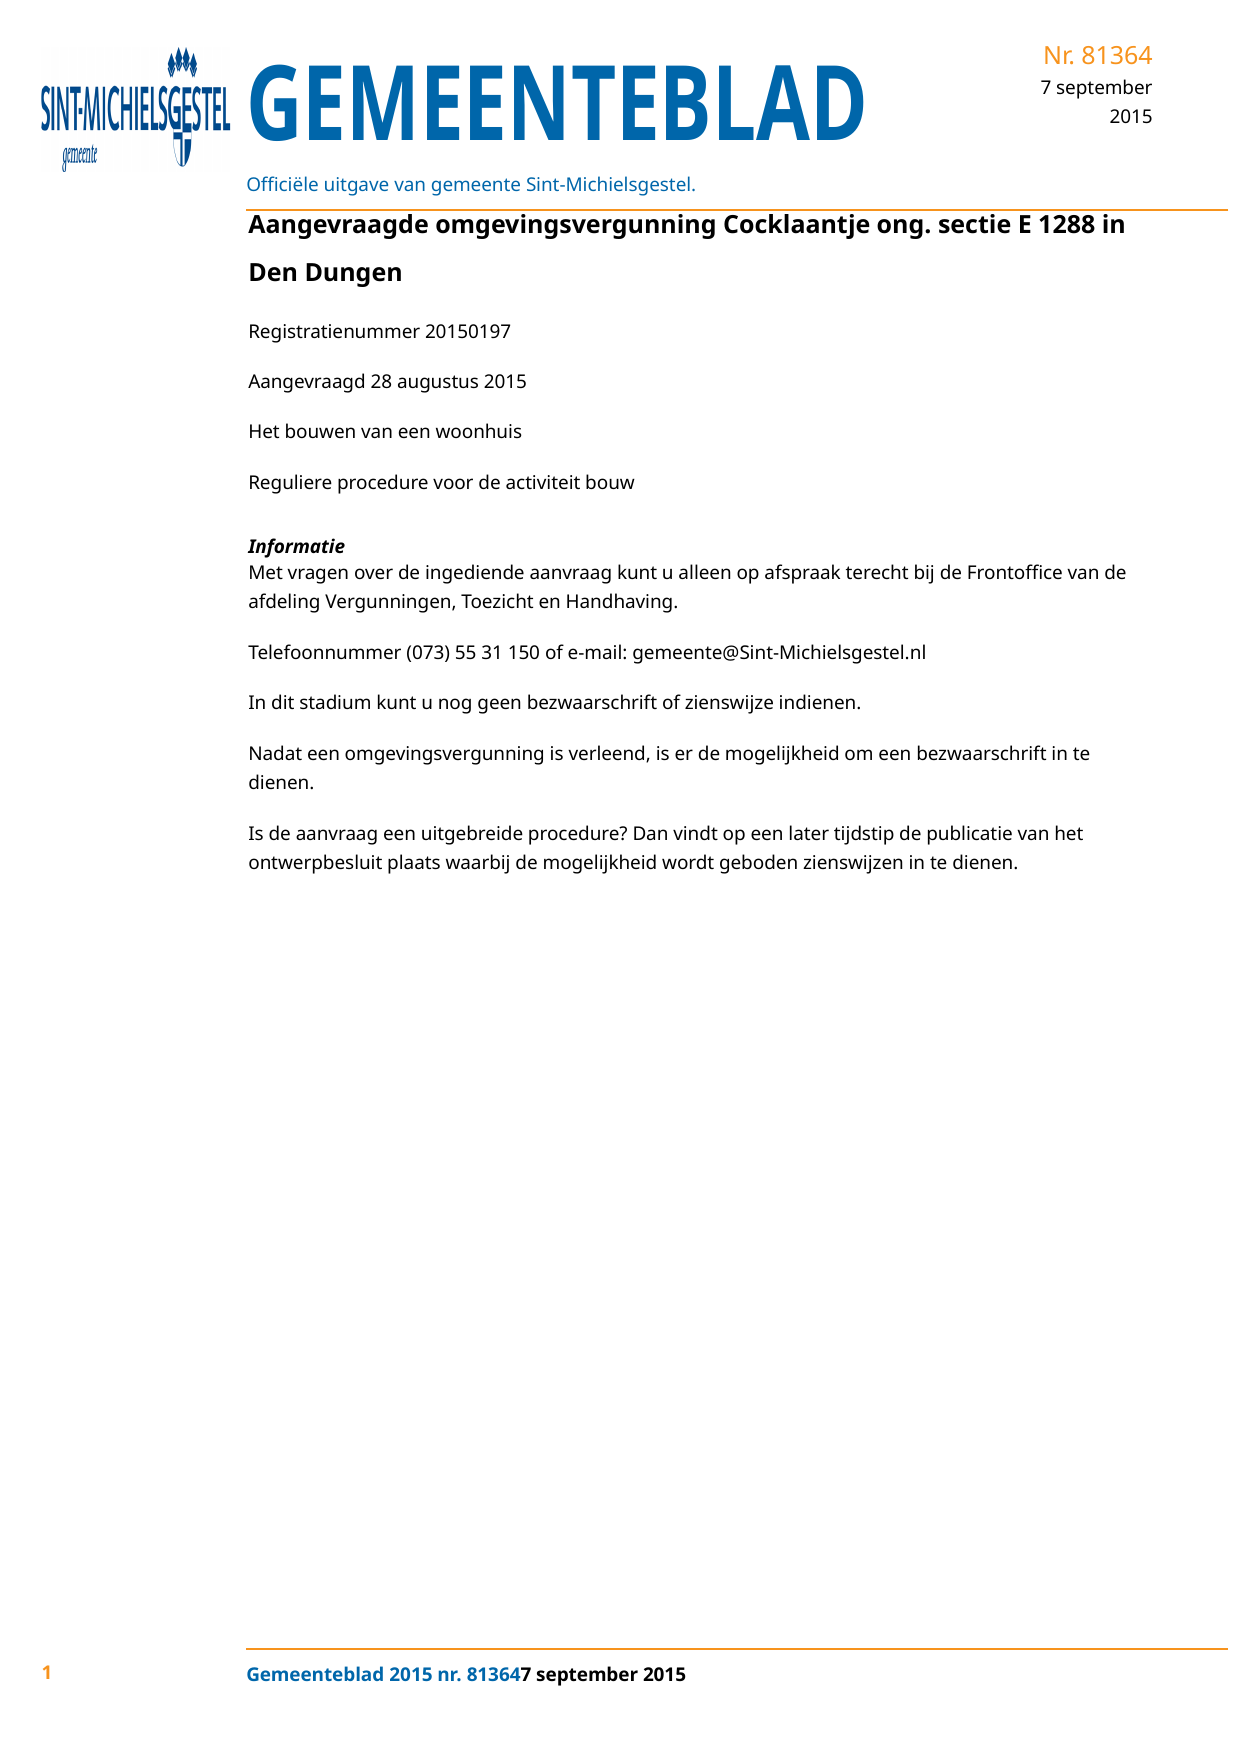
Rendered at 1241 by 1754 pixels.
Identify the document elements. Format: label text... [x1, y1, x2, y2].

text Aangevraagde omgevingsvergunning Cocklaantje ong. sectie E 1288 in Den Dungen [248, 211, 1152, 288]
text Informatie [248, 533, 1152, 559]
text Is de aanvraag een uitgebreide procedure? Dan vindt op een later tijdstip de publicatie van het ontwerpbesluit plaats waarbij de mogelijkheid wordt geboden zienswijzen in te dienen. [248, 820, 1152, 875]
text Telefoonnummer (073) 55 31 150 of e-mail: gemeente@Sint-Michielsgestel.nl [248, 639, 1152, 664]
text Registratienummer 20150197 [248, 318, 1152, 344]
text Nadat een omgevingsvergunning is verleend, is er de mogelijkheid om een bezwaarschrift in te dienen. [248, 740, 1152, 795]
text In dit stadium kunt u nog geen bezwaarschrift of zienswijze indienen. [248, 689, 1152, 715]
text Aangevraagd 28 augustus 2015 [248, 368, 1152, 394]
picture [41, 47, 231, 172]
text Het bouwen van een woonhuis [248, 419, 1152, 444]
text Met vragen over de ingediende aanvraag kunt u alleen op afspraak terecht bij de Frontoffice van de afdeling Vergunningen, Toezicht en Handhaving. [248, 559, 1152, 614]
text Reguliere procedure voor de activiteit bouw [248, 469, 1152, 495]
